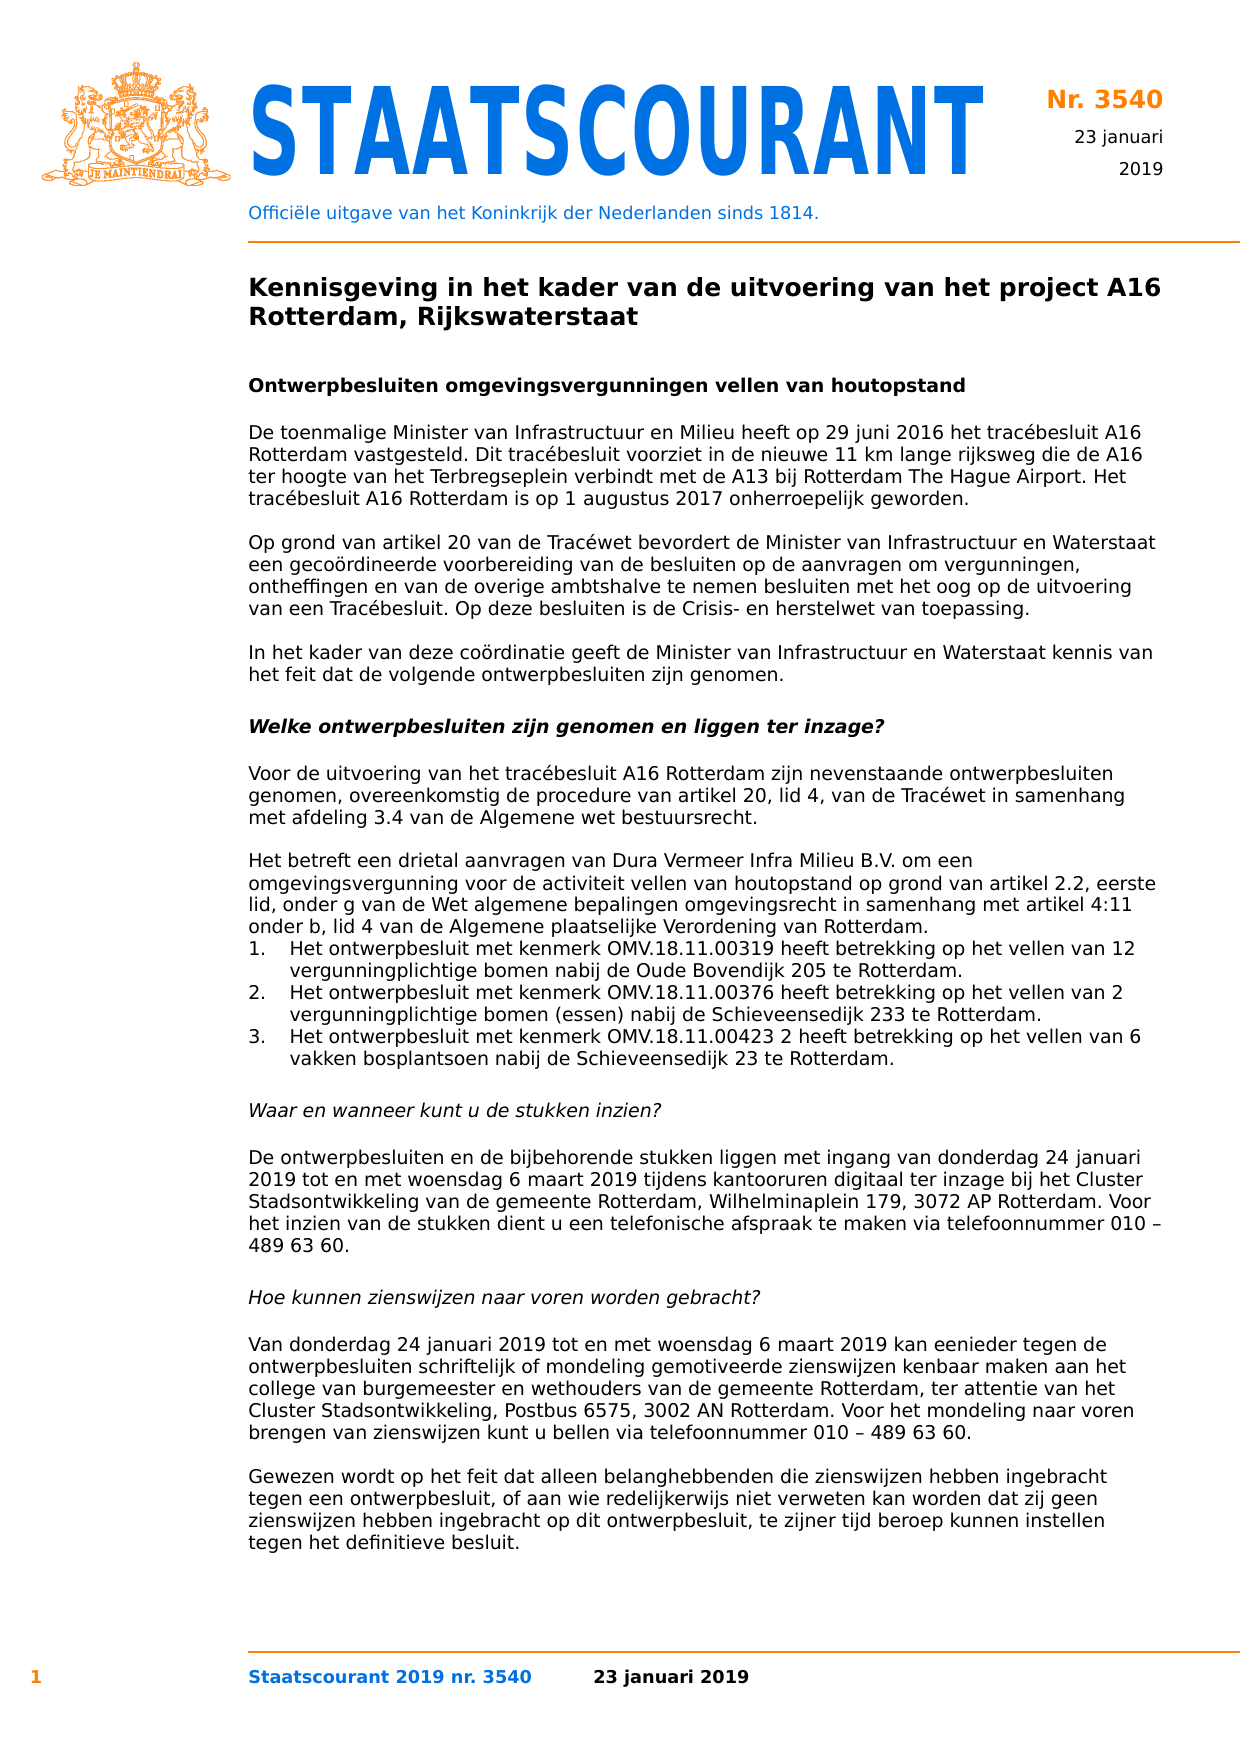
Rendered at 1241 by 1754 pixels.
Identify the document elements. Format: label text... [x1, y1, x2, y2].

text 1. Het ontwerpbesluit met kenmerk OMV.18.11.00319 heeft betrekking op het vellen van 12 vergunningplichtige bomen nabij de Oude Bovendijk 205 te Rotterdam. [248, 938, 1163, 982]
subtitle Kennisgeving in het kader van de uitvoering van het project A16 Rotterdam, Rijkswaterstaat [248, 273, 1163, 331]
text Op grond van artikel 20 van de Tracéwet bevordert de Minister van Infrastructuur en Waterstaat een gecoördineerde voorbereiding van de besluiten op de aanvragen om vergunningen, ontheffingen en van de overige ambtshalve te nemen besluiten met het oog op de uitvoering van een Tracébesluit. Op deze besluiten is de Crisis- en herstelwet van toepassing. [248, 532, 1163, 620]
text Het betreft een drietal aanvragen van Dura Vermeer Infra Milieu B.V. om een omgevingsvergunning voor de activiteit vellen van houtopstand op grond van artikel 2.2, eerste lid, onder g van de Wet algemene bepalingen omgevingsrecht in samenhang met artikel 4:11 onder b, lid 4 van de Algemene plaatselijke Verordening van Rotterdam. [248, 850, 1163, 938]
text Gewezen wordt op het feit dat alleen belanghebbenden die zienswijzen hebben ingebracht tegen een ontwerpbesluit, of aan wie redelijkerwijs niet verweten kan worden dat zij geen zienswijzen hebben ingebracht op dit ontwerpbesluit, te zijner tijd beroep kunnen instellen tegen het definitieve besluit. [248, 1466, 1163, 1554]
table_header [25, 62, 248, 241]
subtitle Hoe kunnen zienswijzen naar voren worden gebracht? [248, 1287, 1163, 1309]
table_header Nr. 3540 [998, 62, 1240, 121]
text 3. Het ontwerpbesluit met kenmerk OMV.18.11.00423 2 heeft betrekking op het vellen van 6 vakken bosplantsoen nabij de Schieveensedijk 23 te Rotterdam. [248, 1026, 1163, 1070]
table_header STAATSCOURANT [248, 62, 998, 203]
subtitle Welke ontwerpbesluiten zijn genomen en liggen ter inzage? [248, 716, 1163, 738]
text In het kader van deze coördinatie geeft de Minister van Infrastructuur en Waterstaat kennis van het feit dat de volgende ontwerpbesluiten zijn genomen. [248, 642, 1163, 686]
subtitle Waar en wanneer kunt u de stukken inzien? [248, 1100, 1163, 1122]
text De ontwerpbesluiten en de bijbehorende stukken liggen met ingang van donderdag 24 januari 2019 tot en met woensdag 6 maart 2019 tijdens kantooruren digitaal ter inzage bij het Cluster Stadsontwikkeling van de gemeente Rotterdam, Wilhelminaplein 179, 3072 AP Rotterdam. Voor het inzien van de stukken dient u een telefonische afspraak te maken via telefoonnummer 010 – 489 63 60. [248, 1147, 1163, 1257]
table_cell 2019 [998, 153, 1240, 203]
text 2. Het ontwerpbesluit met kenmerk OMV.18.11.00376 heeft betrekking op het vellen van 2 vergunningplichtige bomen (essen) nabij de Schieveensedijk 233 te Rotterdam. [248, 982, 1163, 1026]
table_cell 23 januari [998, 121, 1240, 153]
subtitle Ontwerpbesluiten omgevingsvergunningen vellen van houtopstand [248, 375, 1163, 397]
text Voor de uitvoering van het tracébesluit A16 Rotterdam zijn nevenstaande ontwerpbesluiten genomen, overeenkomstig de procedure van artikel 20, lid 4, van de Tracéwet in samenhang met afdeling 3.4 van de Algemene wet bestuursrecht. [248, 763, 1163, 828]
text Van donderdag 24 januari 2019 tot en met woensdag 6 maart 2019 kan eenieder tegen de ontwerpbesluiten schriftelijk of mondeling gemotiveerde zienswijzen kenbaar maken aan het college van burgemeester en wethouders van de gemeente Rotterdam, ter attentie van het Cluster Stadsontwikkeling, Postbus 6575, 3002 AN Rotterdam. Voor het mondeling naar voren brengen van zienswijzen kunt u bellen via telefoonnummer 010 – 489 63 60. [248, 1334, 1163, 1444]
table_cell Officiële uitgave van het Koninkrijk der Nederlanden sinds 1814. [248, 203, 1240, 241]
text De toenmalige Minister van Infrastructuur en Milieu heeft op 29 juni 2016 het tracébesluit A16 Rotterdam vastgesteld. Dit tracébesluit voorziet in de nieuwe 11 km lange rijksweg die de A16 ter hoogte van het Terbregseplein verbindt met de A13 bij Rotterdam The Hague Airport. Het tracébesluit A16 Rotterdam is op 1 augustus 2017 onherroepelijk geworden. [248, 422, 1163, 510]
picture [41, 62, 231, 186]
